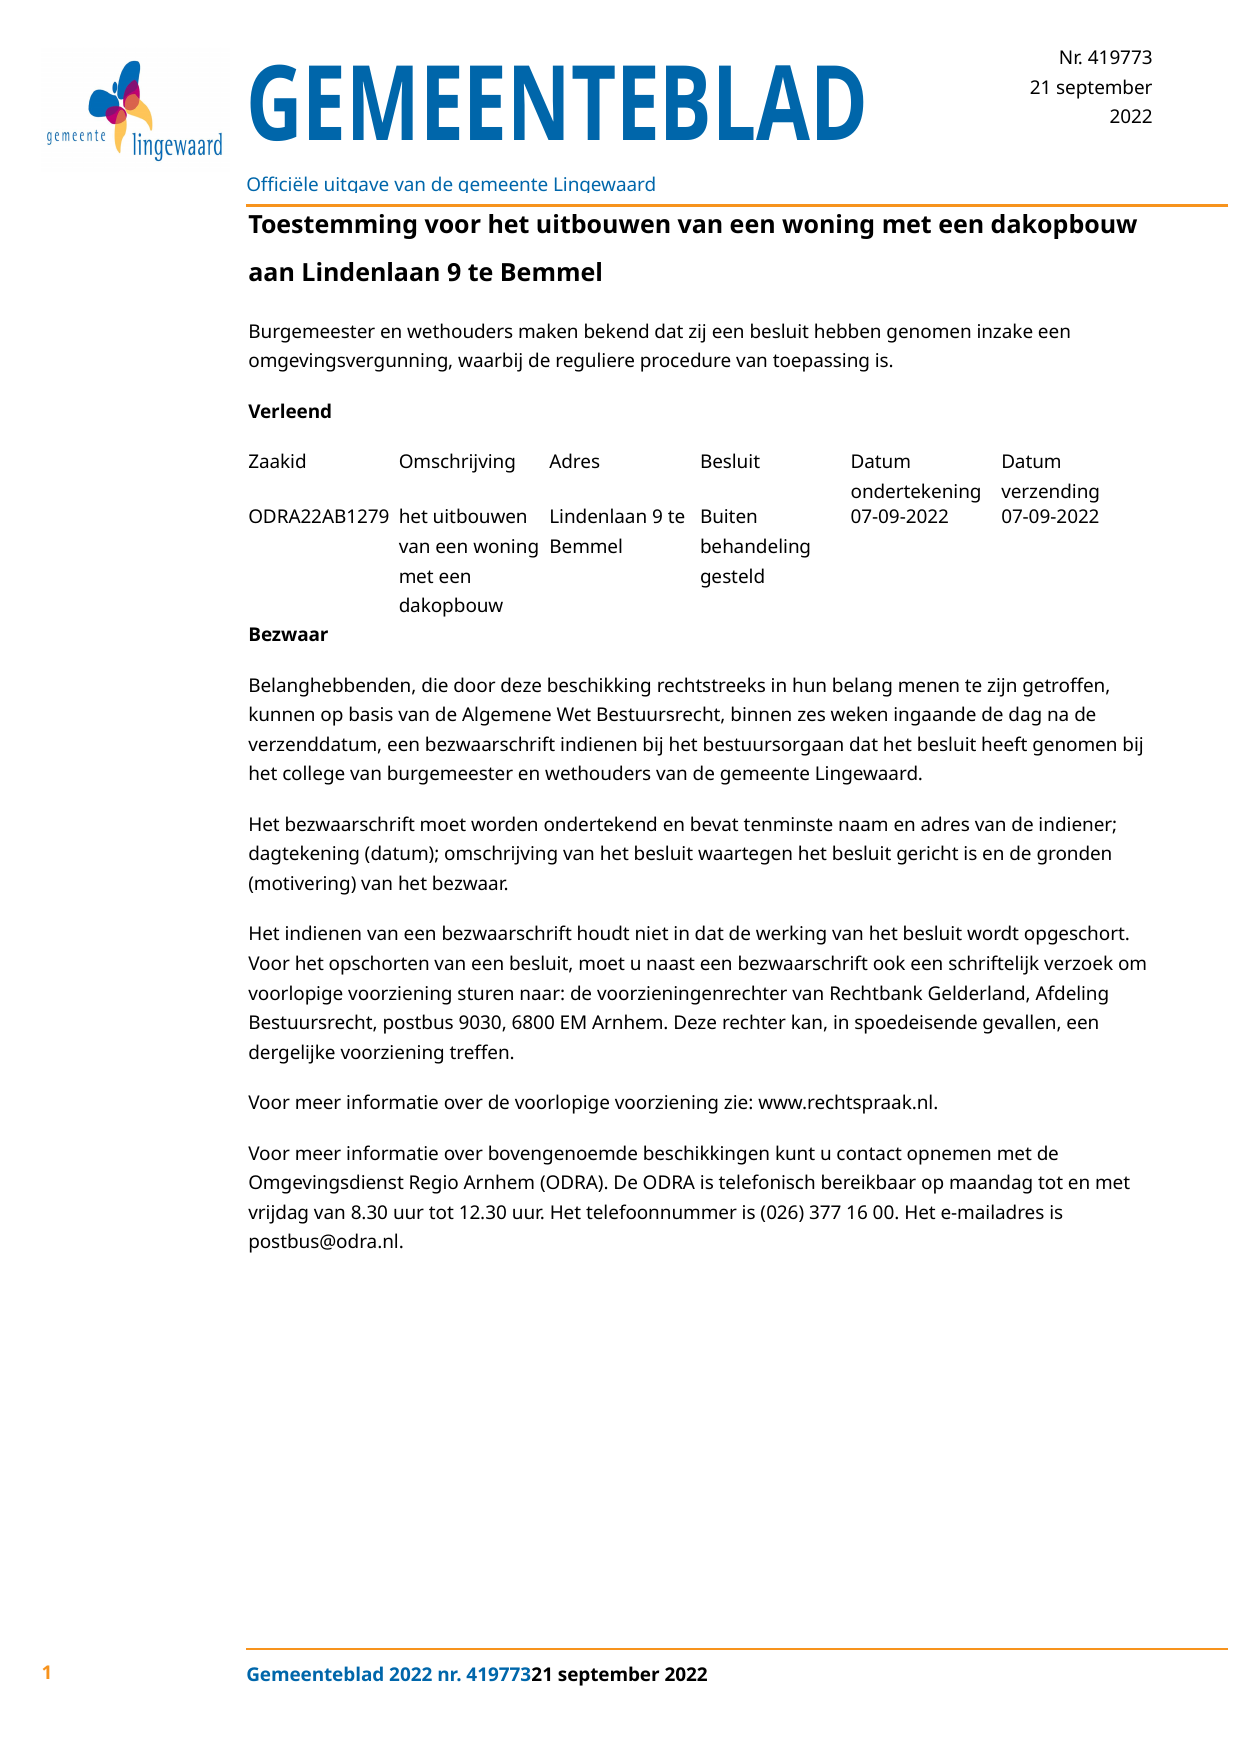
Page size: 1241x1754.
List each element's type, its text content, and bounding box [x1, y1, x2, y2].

table_cell Buiten behandeling gesteld [700, 504, 850, 618]
table_cell 07-09-2022 [850, 504, 1001, 618]
table_header Datum verzending [1001, 449, 1152, 504]
table_header Adres [549, 449, 700, 504]
text Voor meer informatie over bovengenoemde beschikkingen kunt u contact opnemen met de Omgevingsdienst Regio Arnhem (ODRA). De ODRA is telefonisch bereikbaar op maandag tot en met vrijdag van 8.30 uur tot 12.30 uur. Het telefoonnummer is (026) 377 16 00. Het e-mailadres is postbus@odra.nl. [248, 1140, 1152, 1254]
text Burgemeester en wethouders maken bekend dat zij een besluit hebben genomen inzake een omgevingsvergunning, waarbij de reguliere procedure van toepassing is. [248, 318, 1152, 373]
table_cell Lindenlaan 9 te Bemmel [549, 504, 700, 618]
table_cell ODRA22AB1279 [248, 504, 398, 618]
text Bezwaar [248, 621, 1152, 647]
table_header Besluit [700, 449, 850, 504]
picture [41, 47, 231, 172]
text Voor meer informatie over de voorlopige voorziening zie: www.rechtspraak.nl. [248, 1089, 1152, 1115]
text Toestemming voor het uitbouwen van een woning met een dakopbouw aan Lindenlaan 9 te Bemmel [248, 207, 1152, 288]
text Het indienen van een bezwaarschrift houdt niet in dat de werking van het besluit wordt opgeschort. Voor het opschorten van een besluit, moet u naast een bezwaarschrift ook een schriftelijk verzoek om voorlopige voorziening sturen naar: de voorzieningenrechter van Rechtbank Gelderland, Afdeling Bestuursrecht, postbus 9030, 6800 EM Arnhem. Deze rechter kan, in spoedeisende gevallen, een dergelijke voorziening treffen. [248, 921, 1152, 1065]
table_cell 07-09-2022 [1001, 504, 1152, 618]
table_header Omschrijving [399, 449, 549, 504]
table_header Zaakid [248, 449, 398, 504]
text Het bezwaarschrift moet worden ondertekend en bevat tenminste naam en adres van de indiener; dagtekening (datum); omschrijving van het besluit waartegen het besluit gericht is en de gronden (motivering) van het bezwaar. [248, 811, 1152, 896]
text Verleend [248, 398, 1152, 424]
text Belanghebbenden, die door deze beschikking rechtstreeks in hun belang menen te zijn getroffen, kunnen op basis van de Algemene Wet Bestuursrecht, binnen zes weken ingaande de dag na de verzenddatum, een bezwaarschrift indienen bij het bestuursorgaan dat het besluit heeft genomen bij het college van burgemeester en wethouders van de gemeente Lingewaard. [248, 672, 1152, 786]
table_header Datum ondertekening [850, 449, 1001, 504]
table_cell het uitbouwen van een woning met een dakopbouw [399, 504, 549, 618]
